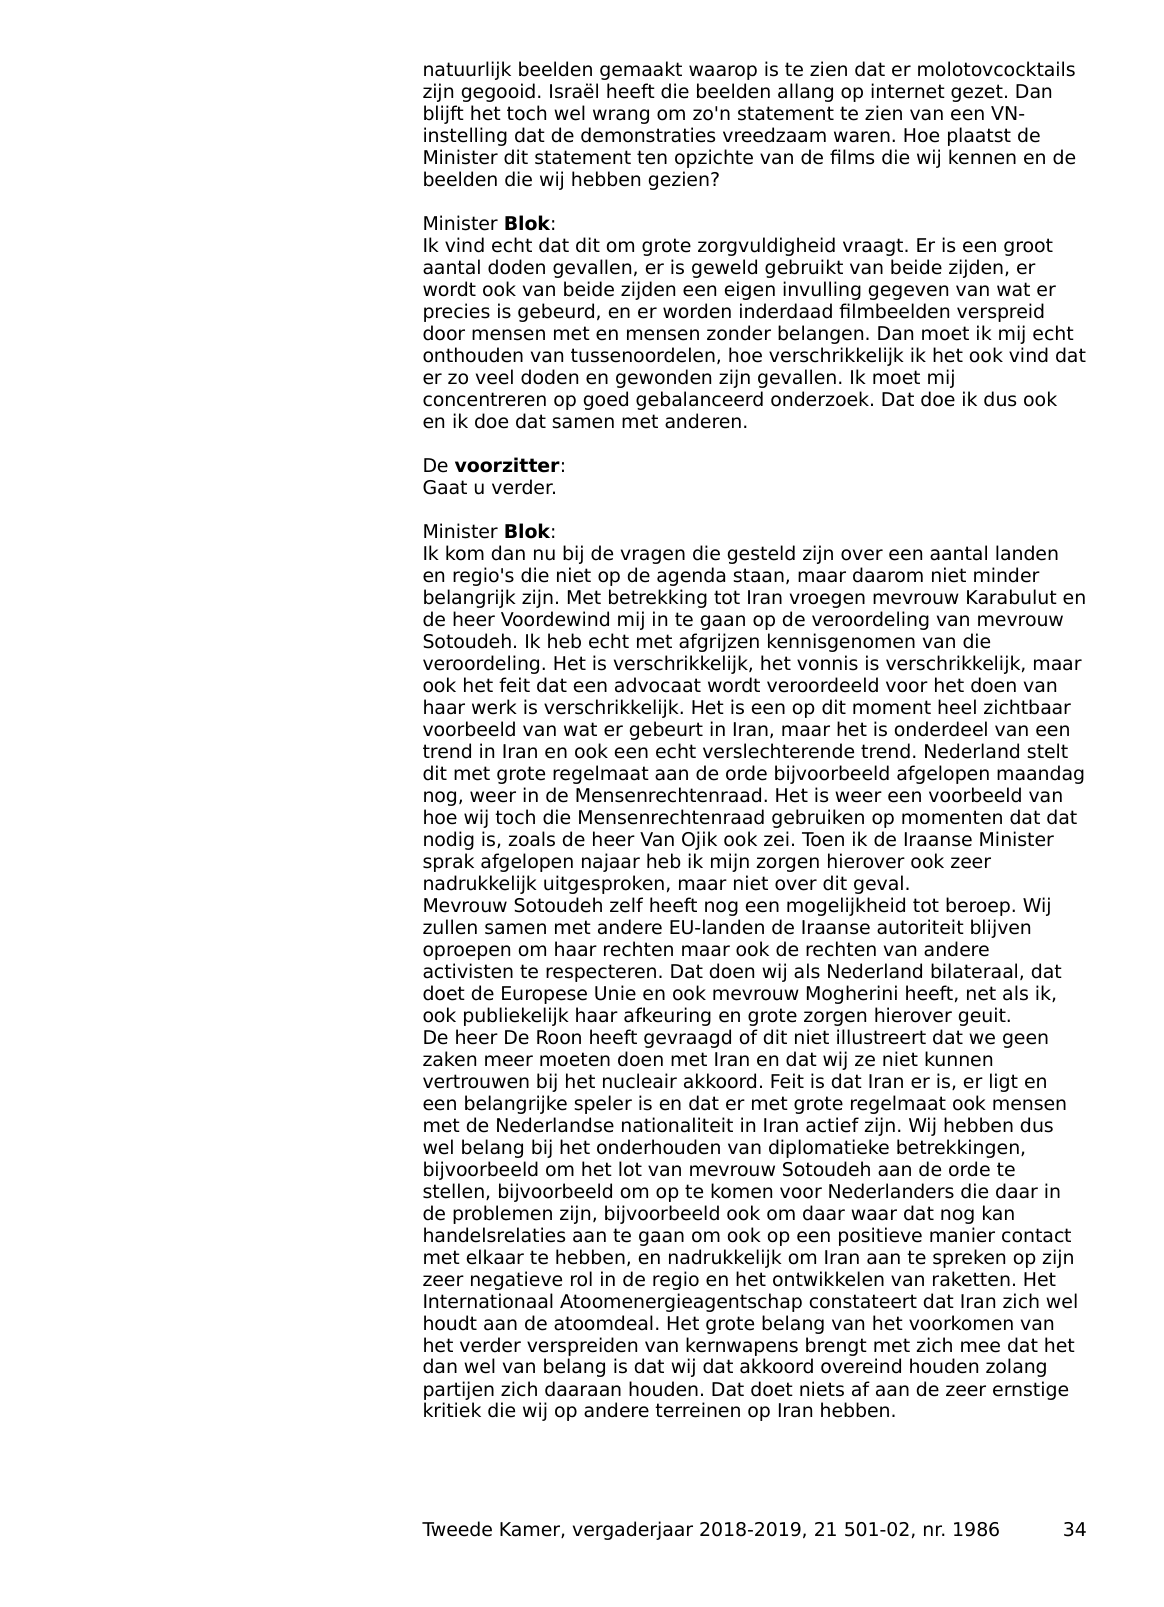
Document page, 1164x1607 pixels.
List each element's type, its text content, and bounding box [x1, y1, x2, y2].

text De voorzitter: [422, 455, 1087, 477]
text Mevrouw Sotoudeh zelf heeft nog een mogelijkheid tot beroep. Wij zullen samen met andere EU-landen de Iraanse autoriteit blijven oproepen om haar rechten maar ook de rechten van andere activisten te respecteren. Dat doen wij als Nederland bilateraal, dat doet de Europese Unie en ook mevrouw Mogherini heeft, net als ik, ook publiekelijk haar afkeuring en grote zorgen hierover geuit. [422, 895, 1087, 1027]
text Ik vind echt dat dit om grote zorgvuldigheid vraagt. Er is een groot aantal doden gevallen, er is geweld gebruikt van beide zijden, er wordt ook van beide zijden een eigen invulling gegeven van wat er precies is gebeurd, en er worden inderdaad filmbeelden verspreid door mensen met en mensen zonder belangen. Dan moet ik mij echt onthouden van tussenoordelen, hoe verschrikkelijk ik het ook vind dat er zo veel doden en gewonden zijn gevallen. Ik moet mij concentreren op goed gebalanceerd onderzoek. Dat doe ik dus ook en ik doe dat samen met anderen. [422, 235, 1087, 433]
text Minister Blok: [422, 213, 1087, 235]
text Gaat u verder. [422, 477, 1087, 499]
text natuurlijk beelden gemaakt waarop is te zien dat er molotovcocktails zijn gegooid. Israël heeft die beelden allang op internet gezet. Dan blijft het toch wel wrang om zo'n statement te zien van een VN-instelling dat de demonstraties vreedzaam waren. Hoe plaatst de Minister dit statement ten opzichte van de films die wij kennen en de beelden die wij hebben gezien? [422, 59, 1087, 191]
text De heer De Roon heeft gevraagd of dit niet illustreert dat we geen zaken meer moeten doen met Iran en dat wij ze niet kunnen vertrouwen bij het nucleair akkoord. Feit is dat Iran er is, er ligt en een belangrijke speler is en dat er met grote regelmaat ook mensen met de Nederlandse nationaliteit in Iran actief zijn. Wij hebben dus wel belang bij het onderhouden van diplomatieke betrekkingen, bijvoorbeeld om het lot van mevrouw Sotoudeh aan de orde te stellen, bijvoorbeeld om op te komen voor Nederlanders die daar in de problemen zijn, bijvoorbeeld ook om daar waar dat nog kan handelsrelaties aan te gaan om ook op een positieve manier contact met elkaar te hebben, en nadrukkelijk om Iran aan te spreken op zijn zeer negatieve rol in de regio en het ontwikkelen van raketten. Het Internationaal Atoomenergieagentschap constateert dat Iran zich wel houdt aan de atoomdeal. Het grote belang van het voorkomen van het verder verspreiden van kernwapens brengt met zich mee dat het dan wel van belang is dat wij dat akkoord overeind houden zolang partijen zich daaraan houden. Dat doet niets af aan de zeer ernstige kritiek die wij op andere terreinen op Iran hebben. [422, 1027, 1087, 1422]
text Minister Blok: [422, 521, 1087, 543]
text Ik kom dan nu bij de vragen die gesteld zijn over een aantal landen en regio's die niet op de agenda staan, maar daarom niet minder belangrijk zijn. Met betrekking tot Iran vroegen mevrouw Karabulut en de heer Voordewind mij in te gaan op de veroordeling van mevrouw Sotoudeh. Ik heb echt met afgrijzen kennisgenomen van die veroordeling. Het is verschrikkelijk, het vonnis is verschrikkelijk, maar ook het feit dat een advocaat wordt veroordeeld voor het doen van haar werk is verschrikkelijk. Het is een op dit moment heel zichtbaar voorbeeld van wat er gebeurt in Iran, maar het is onderdeel van een trend in Iran en ook een echt verslechterende trend. Nederland stelt dit met grote regelmaat aan de orde bijvoorbeeld afgelopen maandag nog, weer in de Mensenrechtenraad. Het is weer een voorbeeld van hoe wij toch die Mensenrechtenraad gebruiken op momenten dat dat nodig is, zoals de heer Van Ojik ook zei. Toen ik de Iraanse Minister sprak afgelopen najaar heb ik mijn zorgen hierover ook zeer nadrukkelijk uitgesproken, maar niet over dit geval. [422, 543, 1087, 895]
